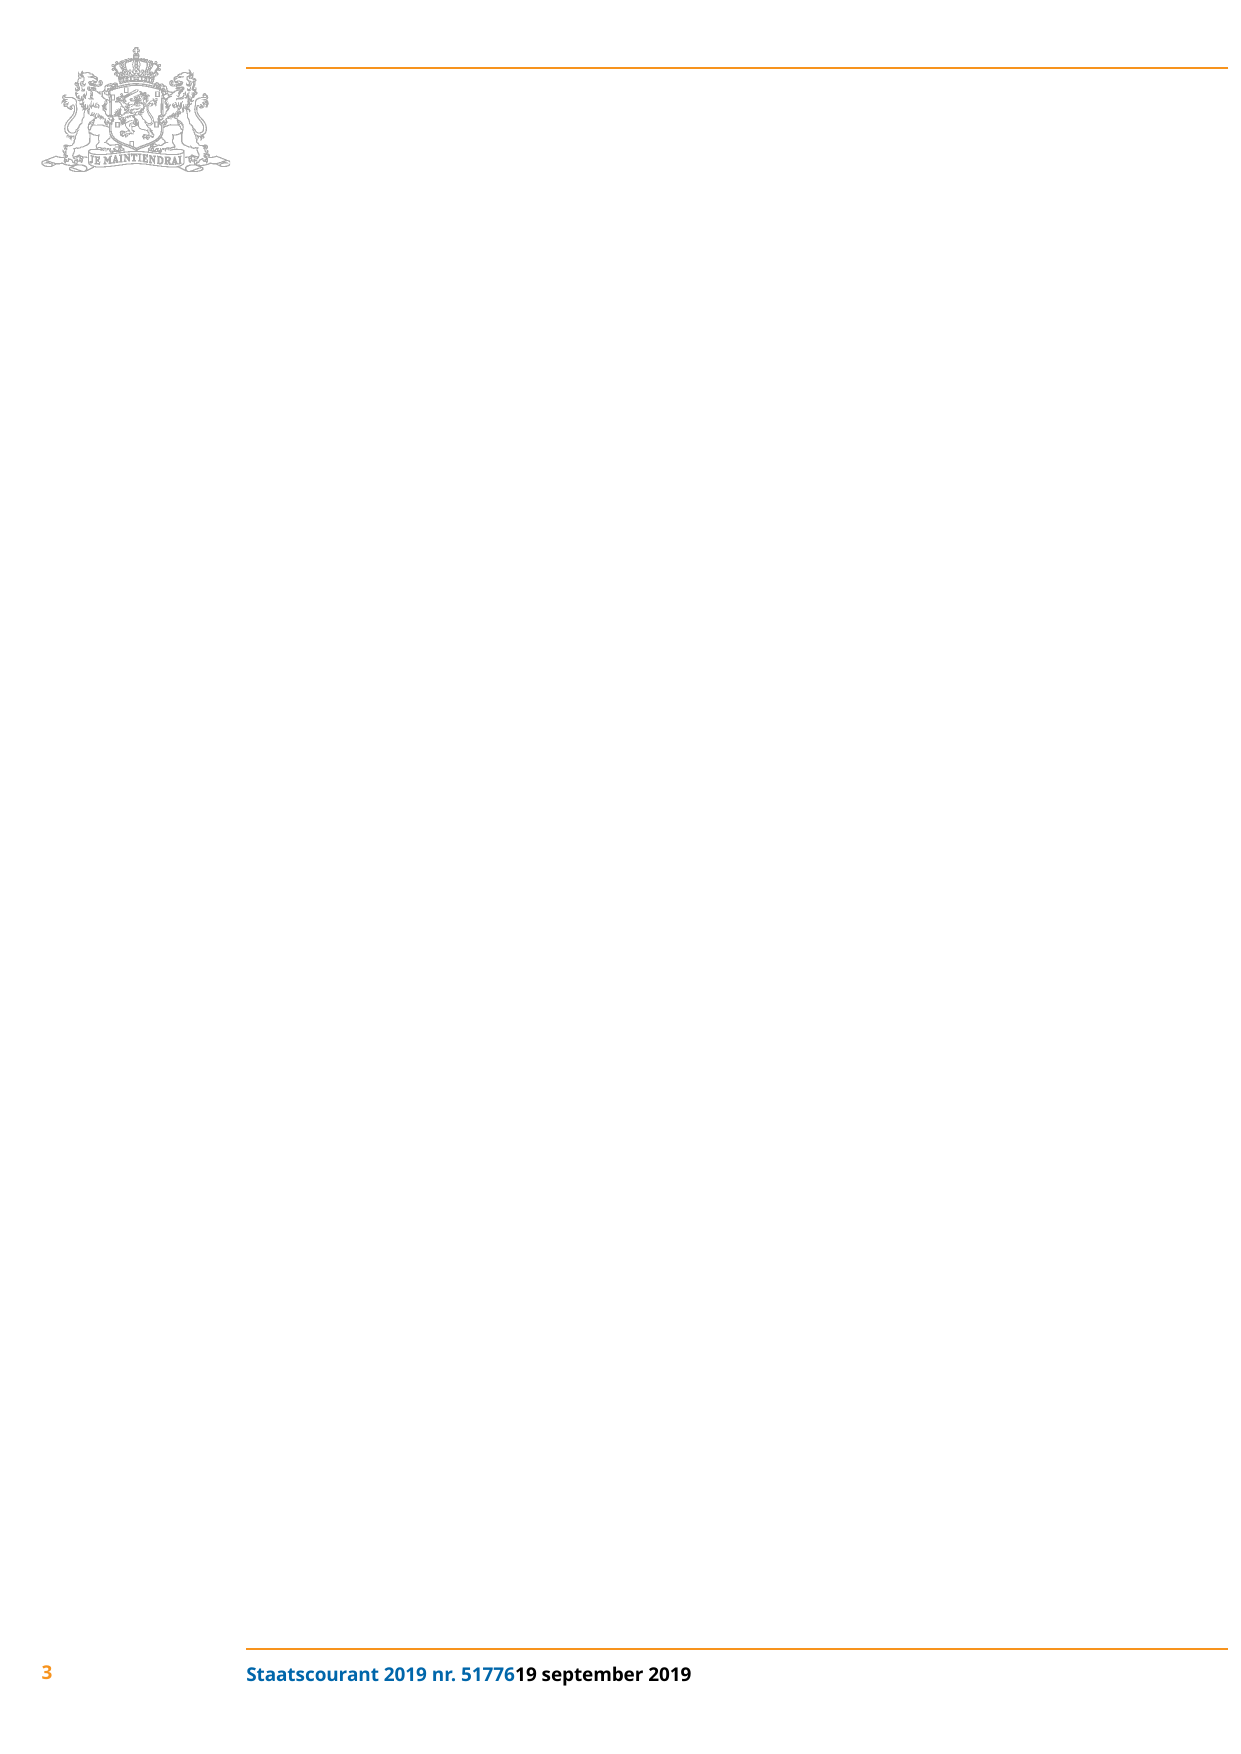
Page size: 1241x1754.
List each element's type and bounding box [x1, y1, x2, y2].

picture [41, 47, 231, 172]
